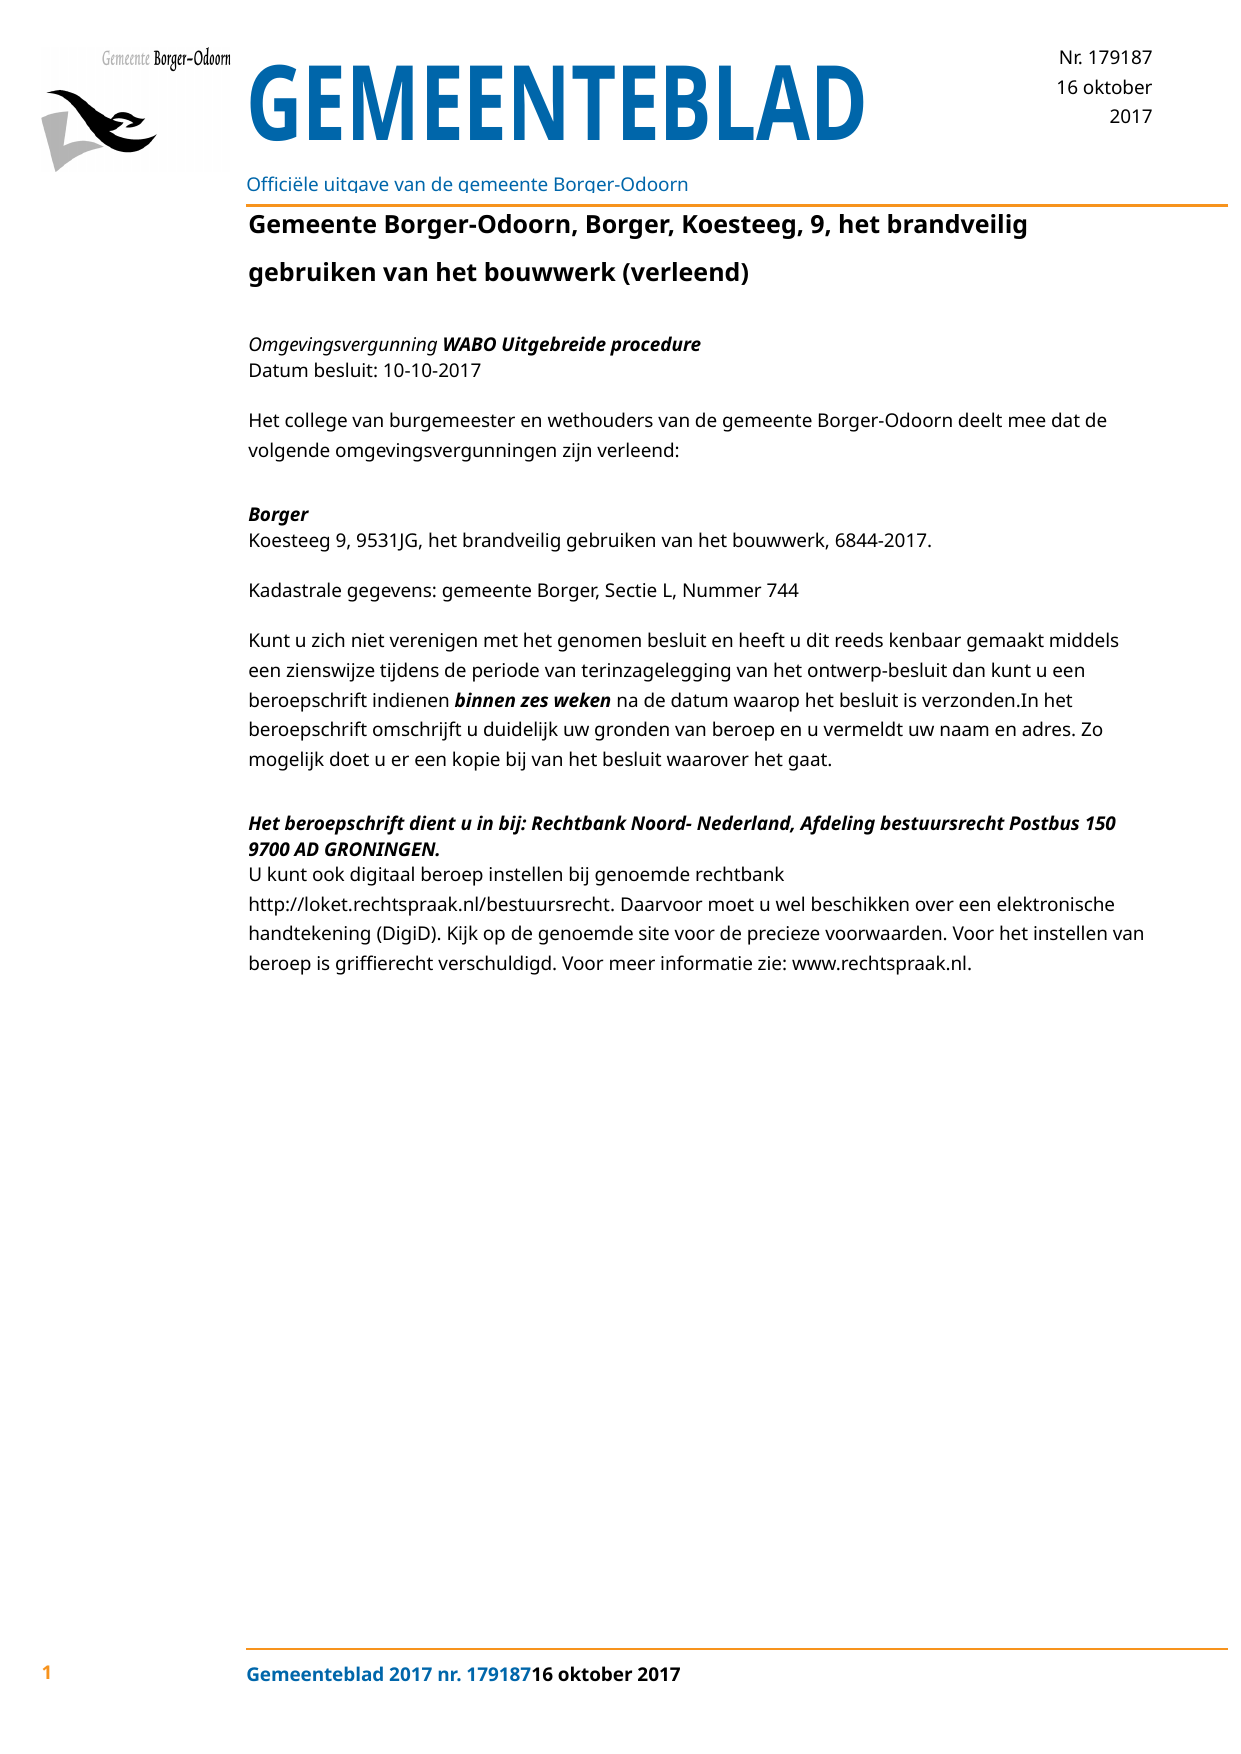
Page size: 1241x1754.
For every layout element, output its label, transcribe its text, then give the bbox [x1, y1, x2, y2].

text Kunt u zich niet verenigen met het genomen besluit en heeft u dit reeds kenbaar gemaakt middels een zienswijze tijdens de periode van terinzagelegging van het ontwerp-besluit dan kunt u een beroepschrift indienen binnen zes weken na de datum waarop het besluit is verzonden.In het beroepschrift omschrijft u duidelijk uw gronden van beroep en u vermeldt uw naam en adres. Zo mogelijk doet u er een kopie bij van het besluit waarover het gaat. [248, 628, 1152, 772]
picture [41, 47, 231, 172]
text Omgevingsvergunning WABO Uitgebreide procedure [248, 331, 1152, 357]
text Koesteeg 9, 9531JG, het brandveilig gebruiken van het bouwwerk, 6844-2017. [248, 527, 1152, 553]
text U kunt ook digitaal beroep instellen bij genoemde rechtbank http://loket.rechtspraak.nl/bestuursrecht. Daarvoor moet u wel beschikken over een elektronische handtekening (DigiD). Kijk op de genoemde site voor de precieze voorwaarden. Voor het instellen van beroep is griffierecht verschuldigd. Voor meer informatie zie: www.rechtspraak.nl. [248, 861, 1152, 976]
text Het college van burgemeester en wethouders van de gemeente Borger-Odoorn deelt mee dat de volgende omgevingsvergunningen zijn verleend: [248, 408, 1152, 463]
text Gemeente Borger-Odoorn, Borger, Koesteeg, 9, het brandveilig gebruiken van het bouwwerk (verleend) [248, 207, 1152, 288]
text Borger [248, 501, 1152, 527]
text Datum besluit: 10-10-2017 [248, 357, 1152, 383]
text Kadastrale gegevens: gemeente Borger, Sectie L, Nummer 744 [248, 577, 1152, 603]
text Het beroepschrift dient u in bij: Rechtbank Noord- Nederland, Afdeling bestuursrecht Postbus 150 9700 AD GRONINGEN. [248, 810, 1152, 861]
